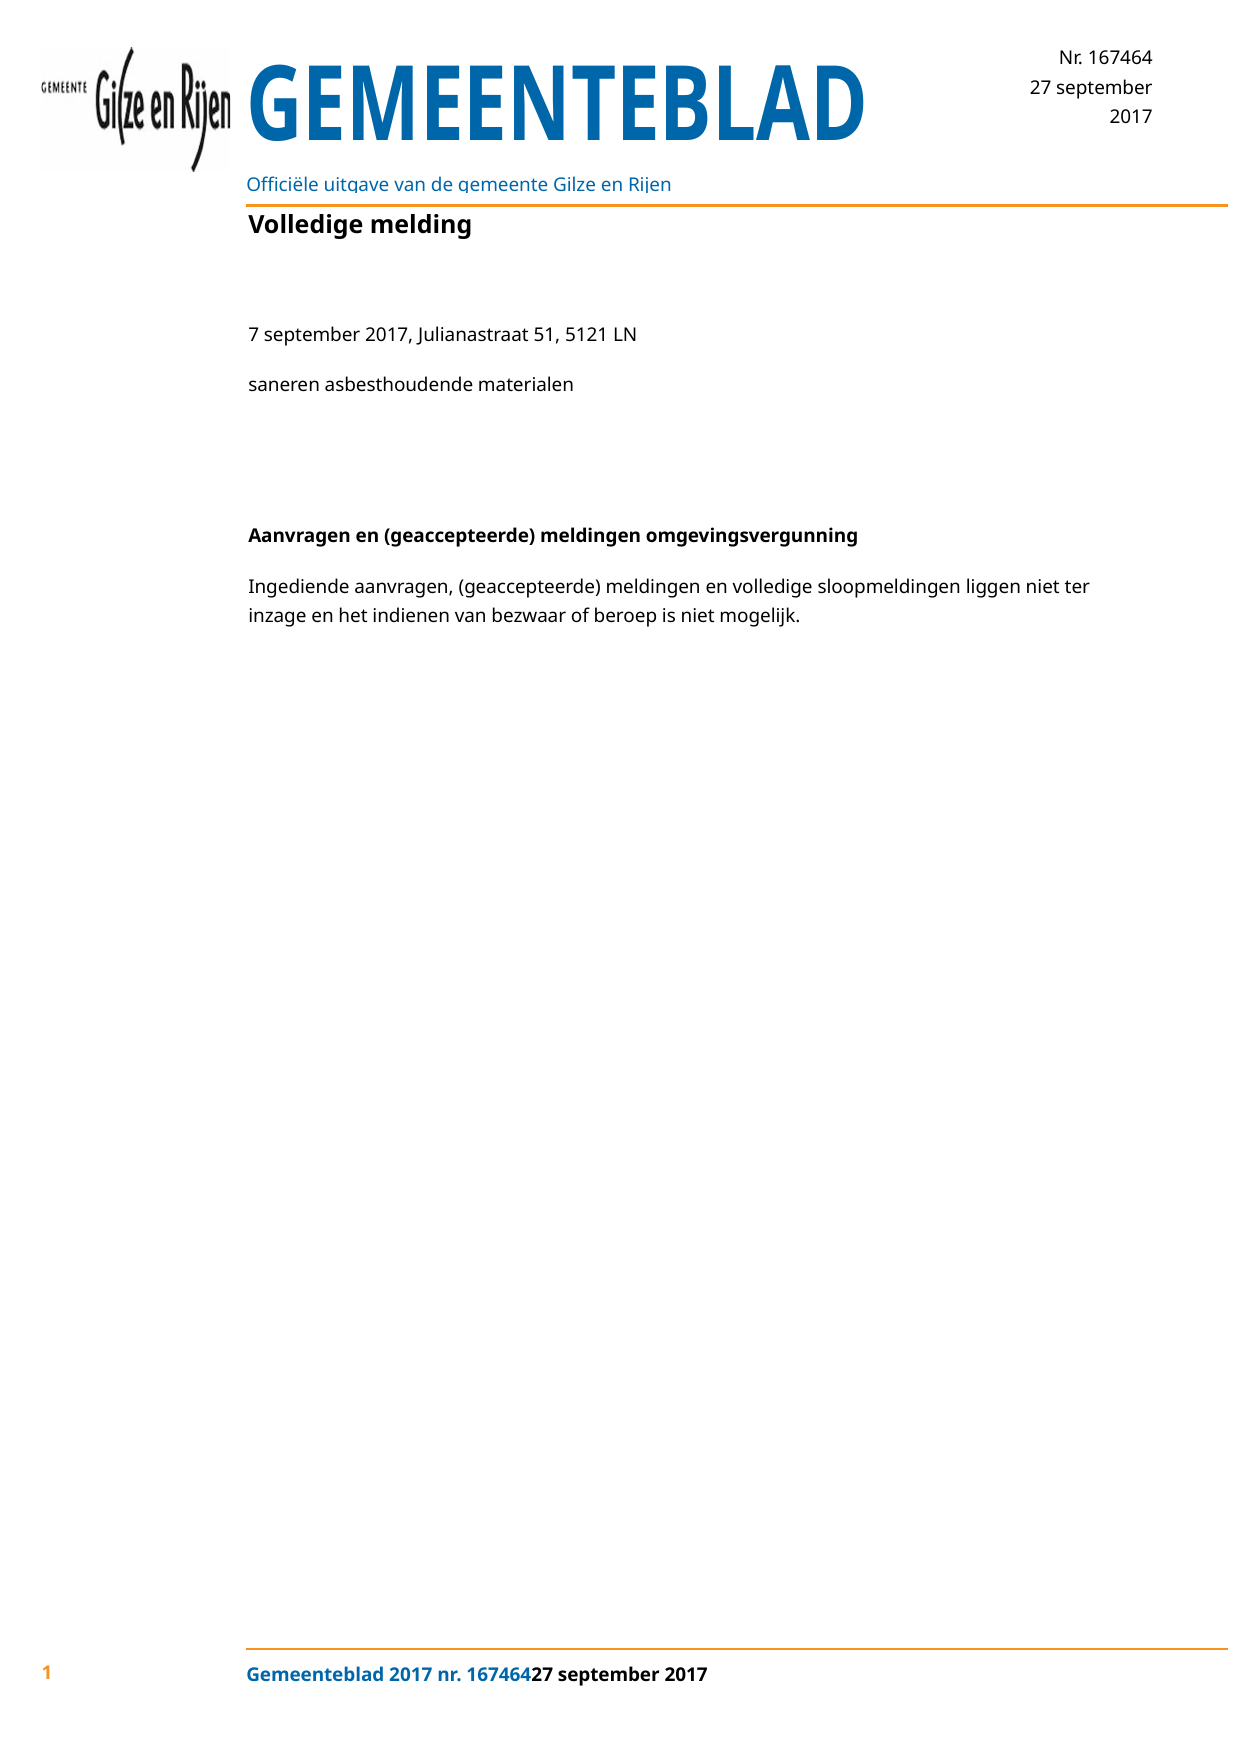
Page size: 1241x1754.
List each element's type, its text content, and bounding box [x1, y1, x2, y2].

text 7 september 2017, Julianastraat 51, 5121 LN [248, 321, 1152, 346]
picture [41, 47, 231, 172]
text saneren asbesthoudende materialen [248, 371, 1152, 397]
text Ingediende aanvragen, (geaccepteerde) meldingen en volledige sloopmeldingen liggen niet ter inzage en het indienen van bezwaar of beroep is niet mogelijk. [248, 573, 1152, 628]
text Aanvragen en (geaccepteerde) meldingen omgevingsvergunning [248, 522, 1152, 548]
text Volledige melding [248, 207, 1152, 241]
